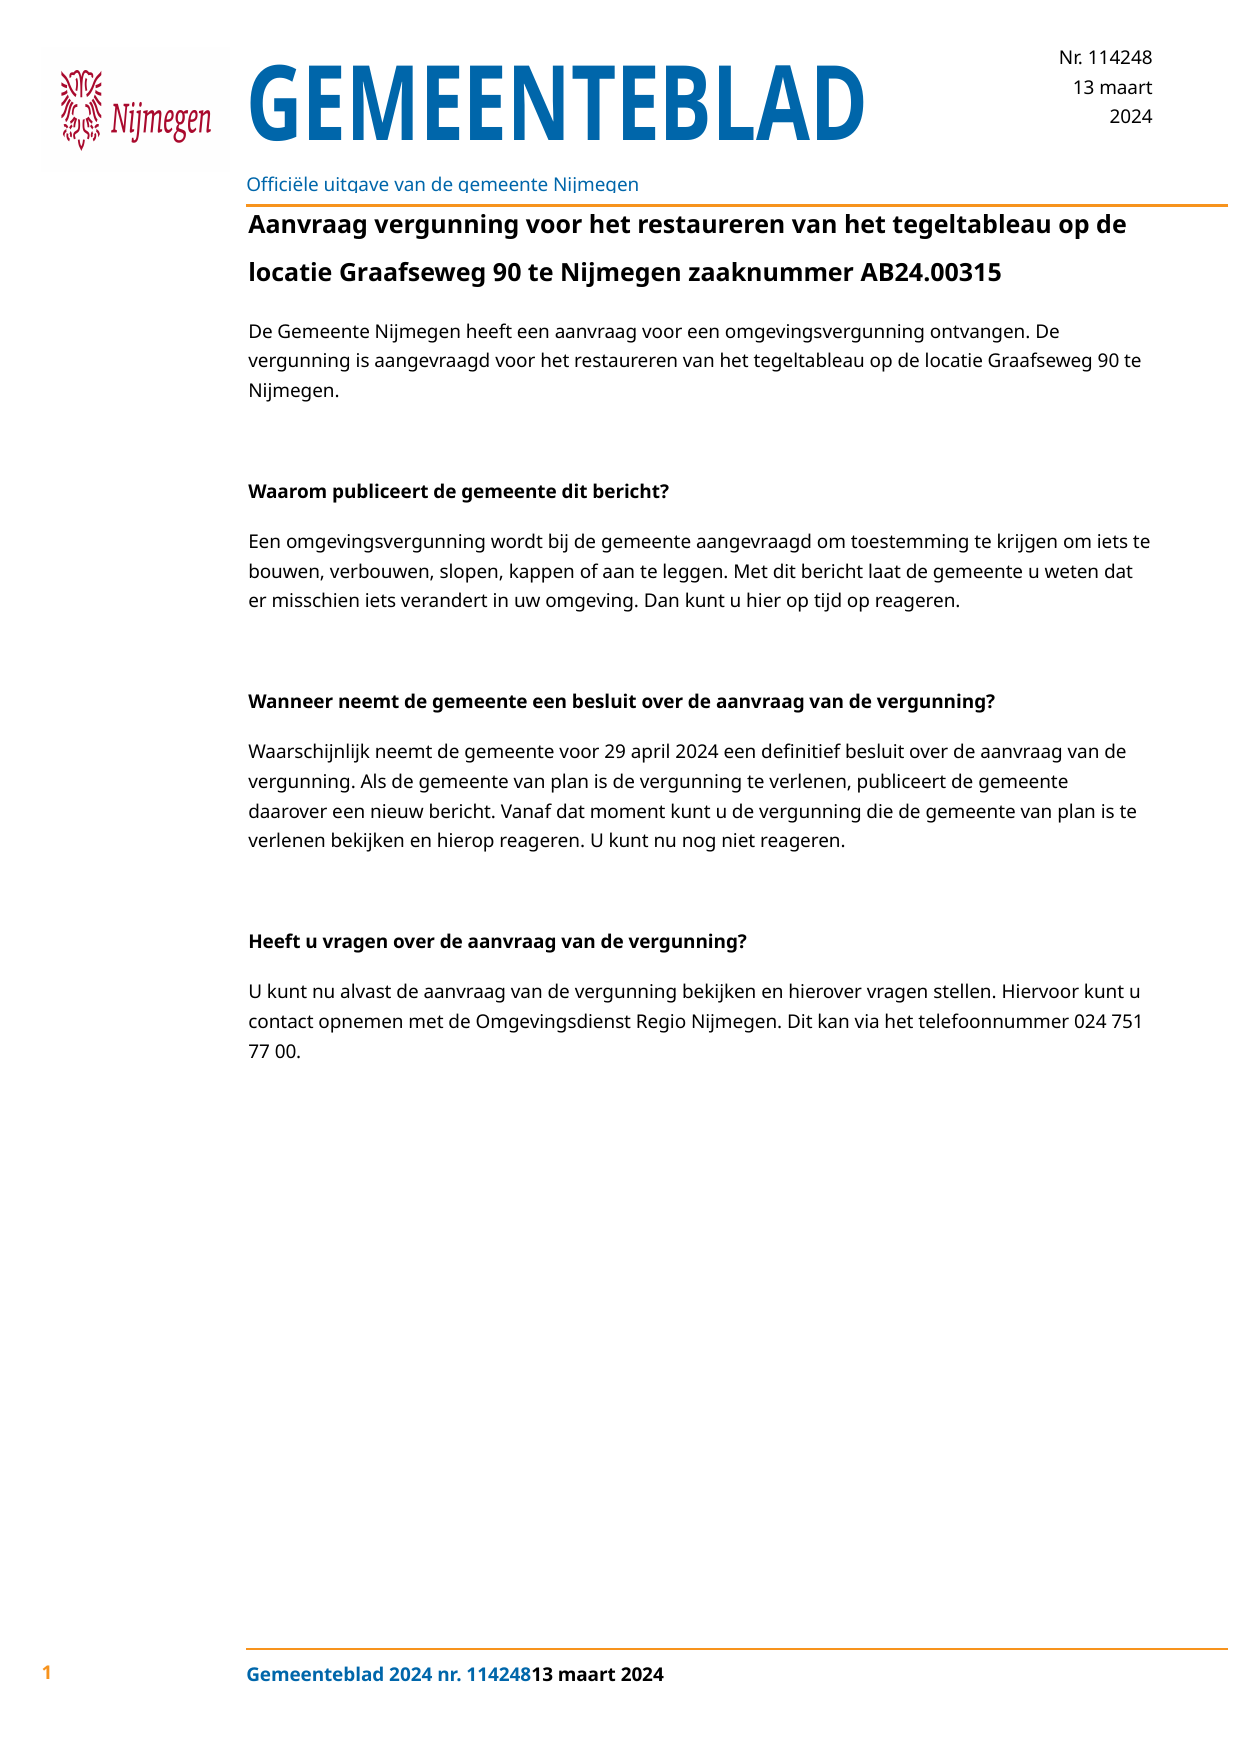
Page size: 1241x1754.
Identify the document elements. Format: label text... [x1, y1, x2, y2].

picture [41, 47, 231, 172]
text Wanneer neemt de gemeente een besluit over de aanvraag van de vergunning? [248, 688, 1152, 714]
text Heeft u vragen over de aanvraag van de vergunning? [248, 928, 1152, 954]
text Aanvraag vergunning voor het restaureren van het tegeltableau op de locatie Graafseweg 90 te Nijmegen zaaknummer AB24.00315 [248, 207, 1152, 288]
text De Gemeente Nijmegen heeft een aanvraag voor een omgevingsvergunning ontvangen. De vergunning is aangevraagd voor het restaureren van het tegeltableau op de locatie Graafseweg 90 te Nijmegen. [248, 318, 1152, 403]
text Een omgevingsvergunning wordt bij de gemeente aangevraagd om toestemming te krijgen om iets te bouwen, verbouwen, slopen, kappen of aan te leggen. Met dit bericht laat de gemeente u weten dat er misschien iets verandert in uw omgeving. Dan kunt u hier op tijd op reageren. [248, 528, 1152, 613]
text Waarschijnlijk neemt de gemeente voor 29 april 2024 een definitief besluit over de aanvraag van de vergunning. Als de gemeente van plan is de vergunning te verlenen, publiceert de gemeente daarover een nieuw bericht. Vanaf dat moment kunt u de vergunning die de gemeente van plan is te verlenen bekijken en hierop reageren. U kunt nu nog niet reageren. [248, 739, 1152, 853]
text U kunt nu alvast de aanvraag van de vergunning bekijken en hierover vragen stellen. Hiervoor kunt u contact opnemen met de Omgevingsdienst Regio Nijmegen. Dit kan via het telefoonnummer 024 751 77 00. [248, 979, 1152, 1064]
text Waarom publiceert de gemeente dit bericht? [248, 478, 1152, 504]
